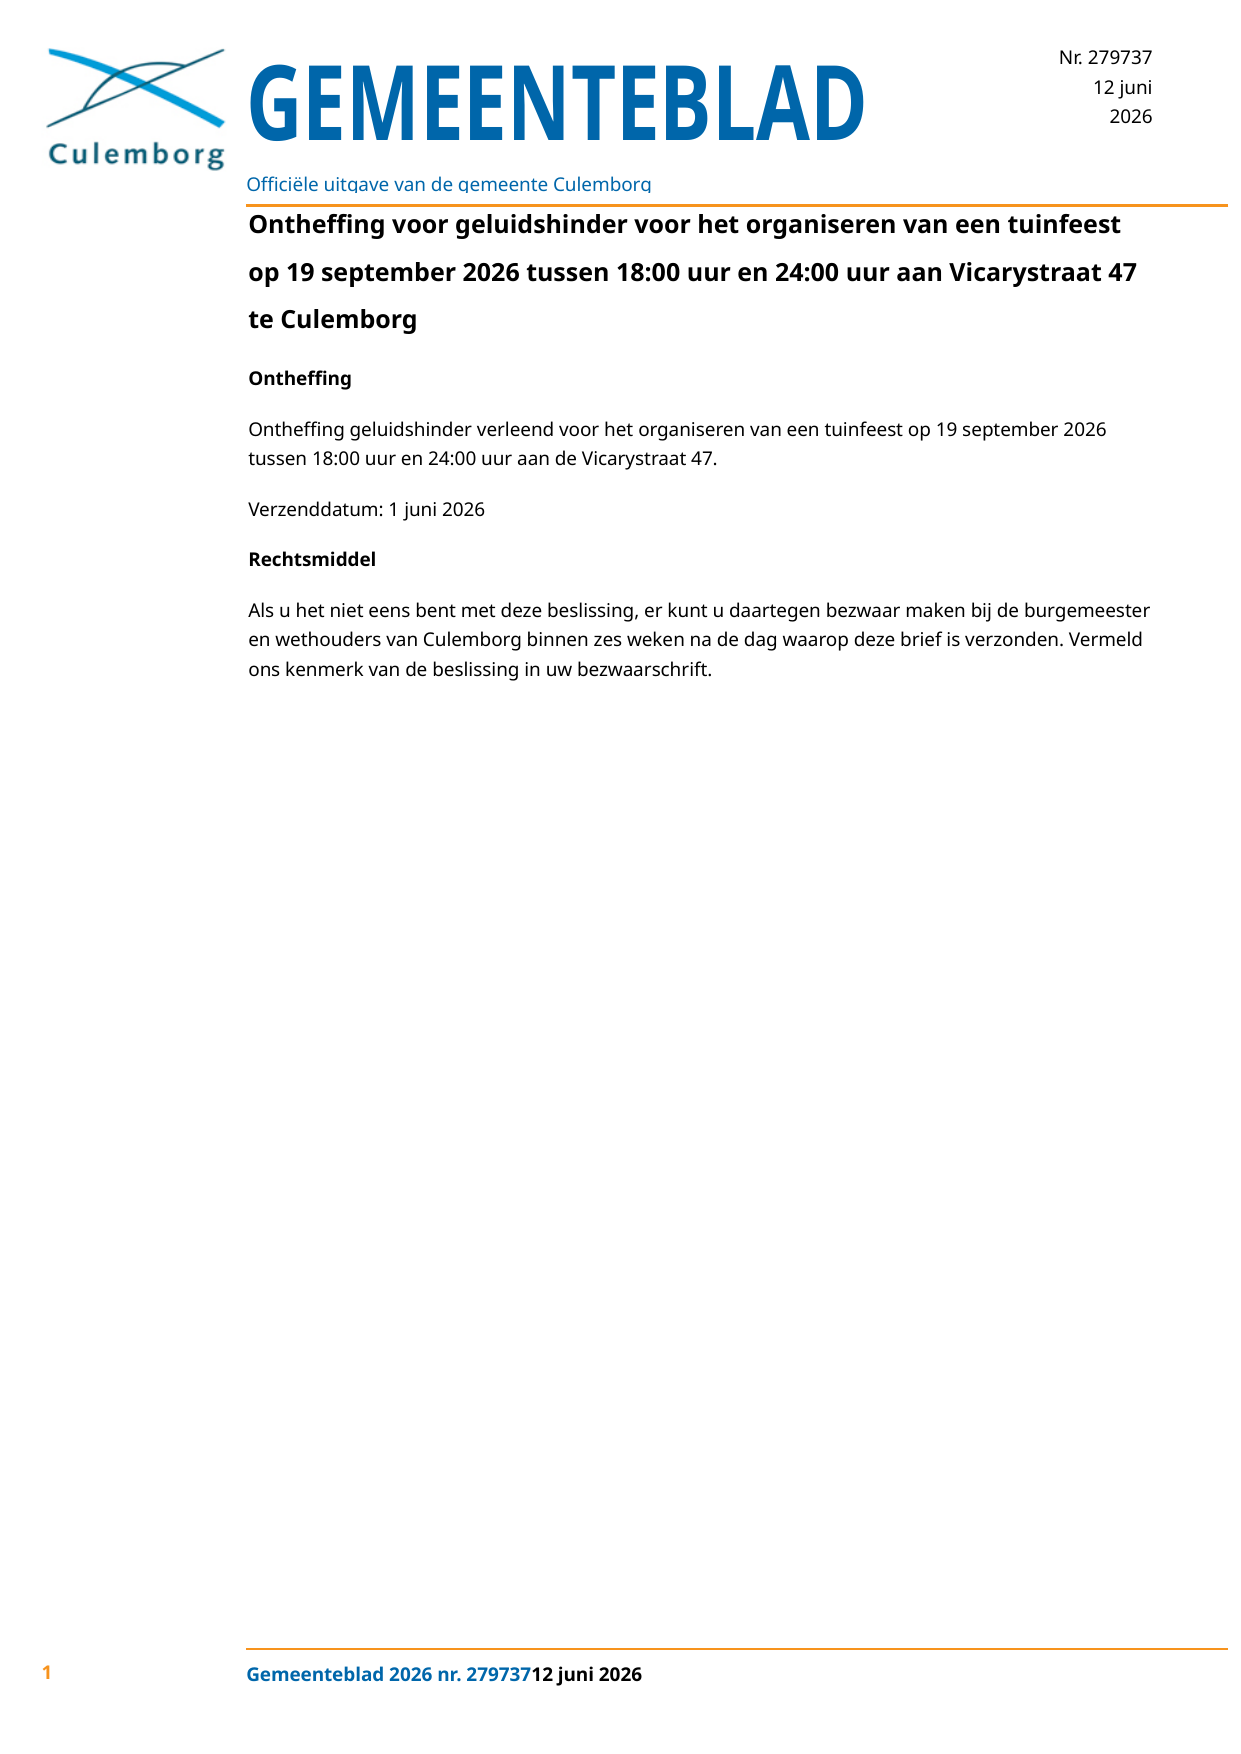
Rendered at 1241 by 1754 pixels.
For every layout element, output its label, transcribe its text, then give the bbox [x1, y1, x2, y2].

text Ontheffing geluidshinder verleend voor het organiseren van een tuinfeest op 19 september 2026 tussen 18:00 uur en 24:00 uur aan de Vicarystraat 47. [248, 416, 1152, 471]
text Rechtsmiddel [248, 546, 1152, 572]
text Als u het niet eens bent met deze beslissing, er kunt u daartegen bezwaar maken bij de burgemeester en wethouders van Culemborg binnen zes weken na de dag waarop deze brief is verzonden. Vermeld ons kenmerk van de beslissing in uw bezwaarschrift. [248, 597, 1152, 682]
text Ontheffing [248, 366, 1152, 391]
text Verzenddatum: 1 juni 2026 [248, 496, 1152, 522]
picture [41, 47, 231, 172]
text Ontheffing voor geluidshinder voor het organiseren van een tuinfeest op 19 september 2026 tussen 18:00 uur en 24:00 uur aan Vicarystraat 47 te Culemborg [248, 207, 1152, 336]
